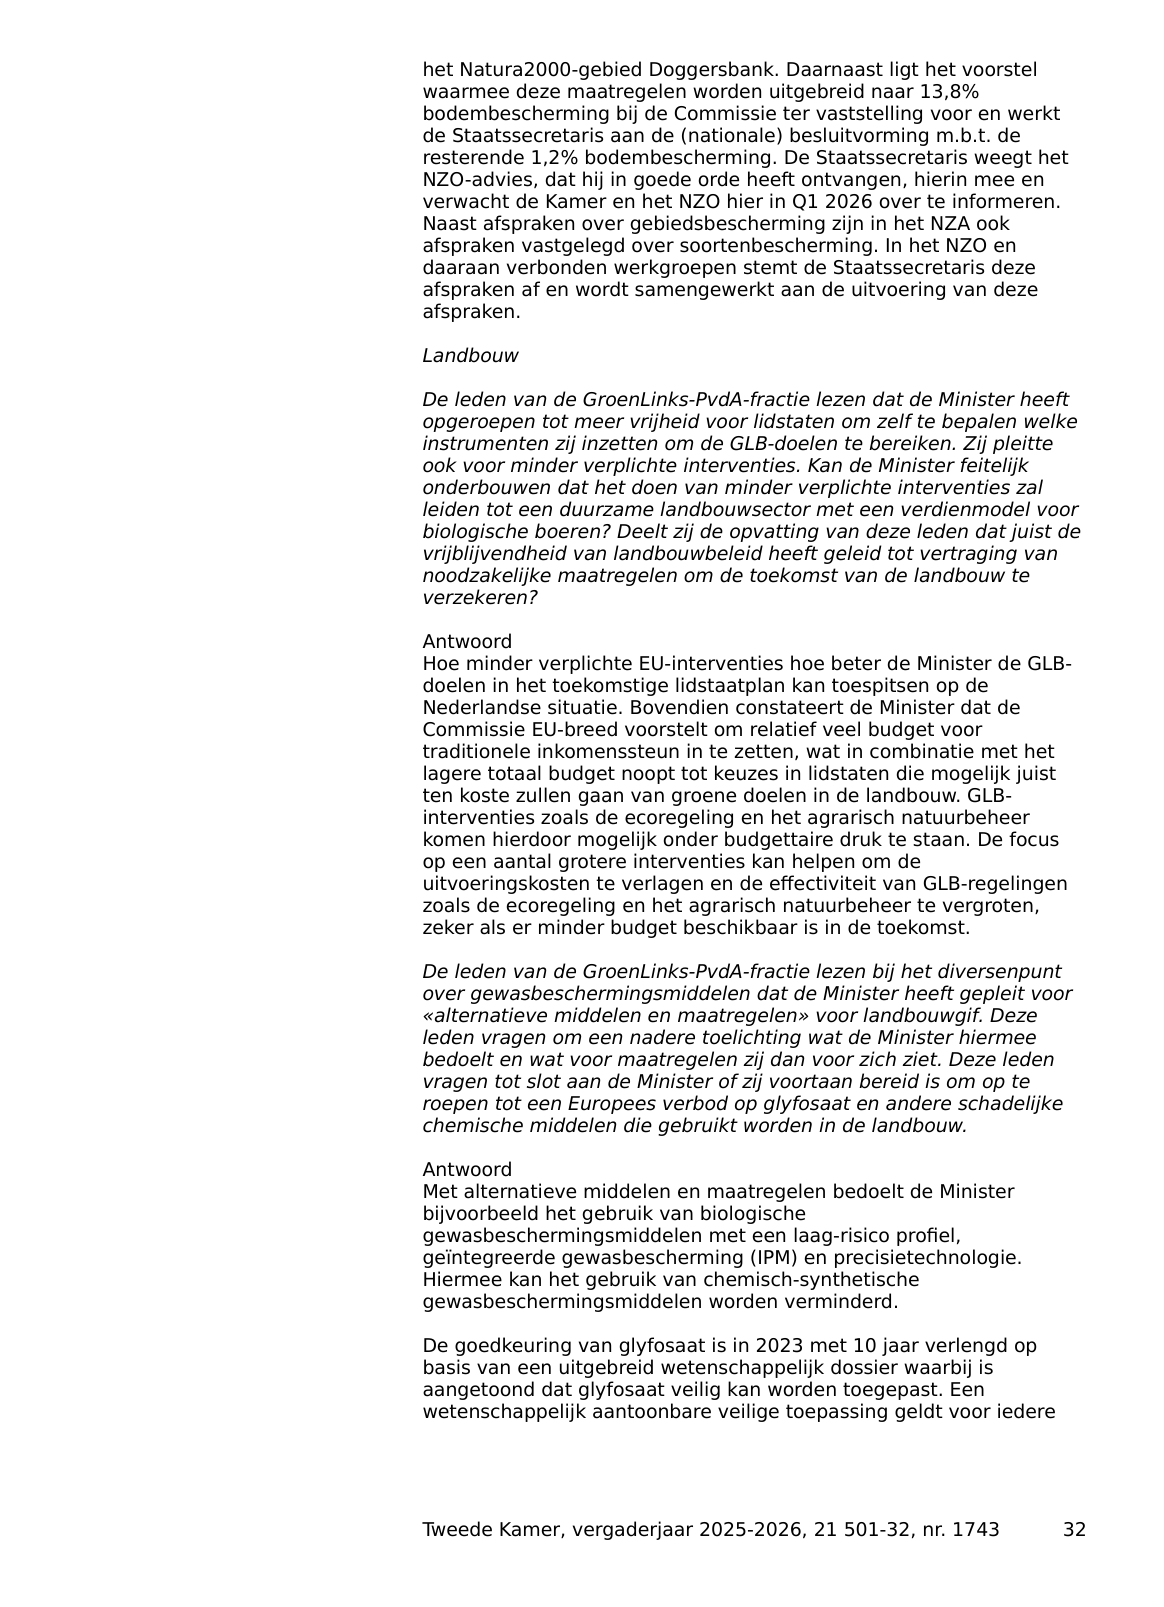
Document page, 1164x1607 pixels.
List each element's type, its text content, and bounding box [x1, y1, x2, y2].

text Antwoord [422, 631, 1087, 653]
text De leden van de GroenLinks-PvdA-fractie lezen dat de Minister heeft opgeroepen tot meer vrijheid voor lidstaten om zelf te bepalen welke instrumenten zij inzetten om de GLB-doelen te bereiken. Zij pleitte ook voor minder verplichte interventies. Kan de Minister feitelijk onderbouwen dat het doen van minder verplichte interventies zal leiden tot een duurzame landbouwsector met een verdienmodel voor biologische boeren? Deelt zij de opvatting van deze leden dat juist de vrijblijvendheid van landbouwbeleid heeft geleid tot vertraging van noodzakelijke maatregelen om de toekomst van de landbouw te verzekeren? [422, 389, 1087, 609]
text het Natura2000-gebied Doggersbank. Daarnaast ligt het voorstel waarmee deze maatregelen worden uitgebreid naar 13,8% bodembescherming bij de Commissie ter vaststelling voor en werkt de Staatssecretaris aan de (nationale) besluitvorming m.b.t. de resterende 1,2% bodembescherming. De Staatssecretaris weegt het NZO-advies, dat hij in goede orde heeft ontvangen, hierin mee en verwacht de Kamer en het NZO hier in Q1 2026 over te informeren. [422, 59, 1087, 213]
text Met alternatieve middelen en maatregelen bedoelt de Minister bijvoorbeeld het gebruik van biologische gewasbeschermingsmiddelen met een laag-risico profiel, geïntegreerde gewasbescherming (IPM) en precisietechnologie. Hiermee kan het gebruik van chemisch-synthetische gewasbeschermingsmiddelen worden verminderd. [422, 1181, 1087, 1313]
subtitle Landbouw [422, 345, 1087, 367]
text De leden van de GroenLinks-PvdA-fractie lezen bij het diversenpunt over gewasbeschermingsmiddelen dat de Minister heeft gepleit voor «alternatieve middelen en maatregelen» voor landbouwgif. Deze leden vragen om een nadere toelichting wat de Minister hiermee bedoelt en wat voor maatregelen zij dan voor zich ziet. Deze leden vragen tot slot aan de Minister of zij voortaan bereid is om op te roepen tot een Europees verbod op glyfosaat en andere schadelijke chemische middelen die gebruikt worden in de landbouw. [422, 961, 1087, 1137]
text De goedkeuring van glyfosaat is in 2023 met 10 jaar verlengd op basis van een uitgebreid wetenschappelijk dossier waarbij is aangetoond dat glyfosaat veilig kan worden toegepast. Een wetenschappelijk aantoonbare veilige toepassing geldt voor iedere [422, 1335, 1087, 1423]
text Hoe minder verplichte EU-interventies hoe beter de Minister de GLB-doelen in het toekomstige lidstaatplan kan toespitsen op de Nederlandse situatie. Bovendien constateert de Minister dat de Commissie EU-breed voorstelt om relatief veel budget voor traditionele inkomenssteun in te zetten, wat in combinatie met het lagere totaal budget noopt tot keuzes in lidstaten die mogelijk juist ten koste zullen gaan van groene doelen in de landbouw. GLB-interventies zoals de ecoregeling en het agrarisch natuurbeheer komen hierdoor mogelijk onder budgettaire druk te staan. De focus op een aantal grotere interventies kan helpen om de uitvoeringskosten te verlagen en de effectiviteit van GLB-regelingen zoals de ecoregeling en het agrarisch natuurbeheer te vergroten, zeker als er minder budget beschikbaar is in de toekomst. [422, 653, 1087, 939]
text Antwoord [422, 1159, 1087, 1181]
text Naast afspraken over gebiedsbescherming zijn in het NZA ook afspraken vastgelegd over soortenbescherming. In het NZO en daaraan verbonden werkgroepen stemt de Staatssecretaris deze afspraken af en wordt samengewerkt aan de uitvoering van deze afspraken. [422, 213, 1087, 323]
